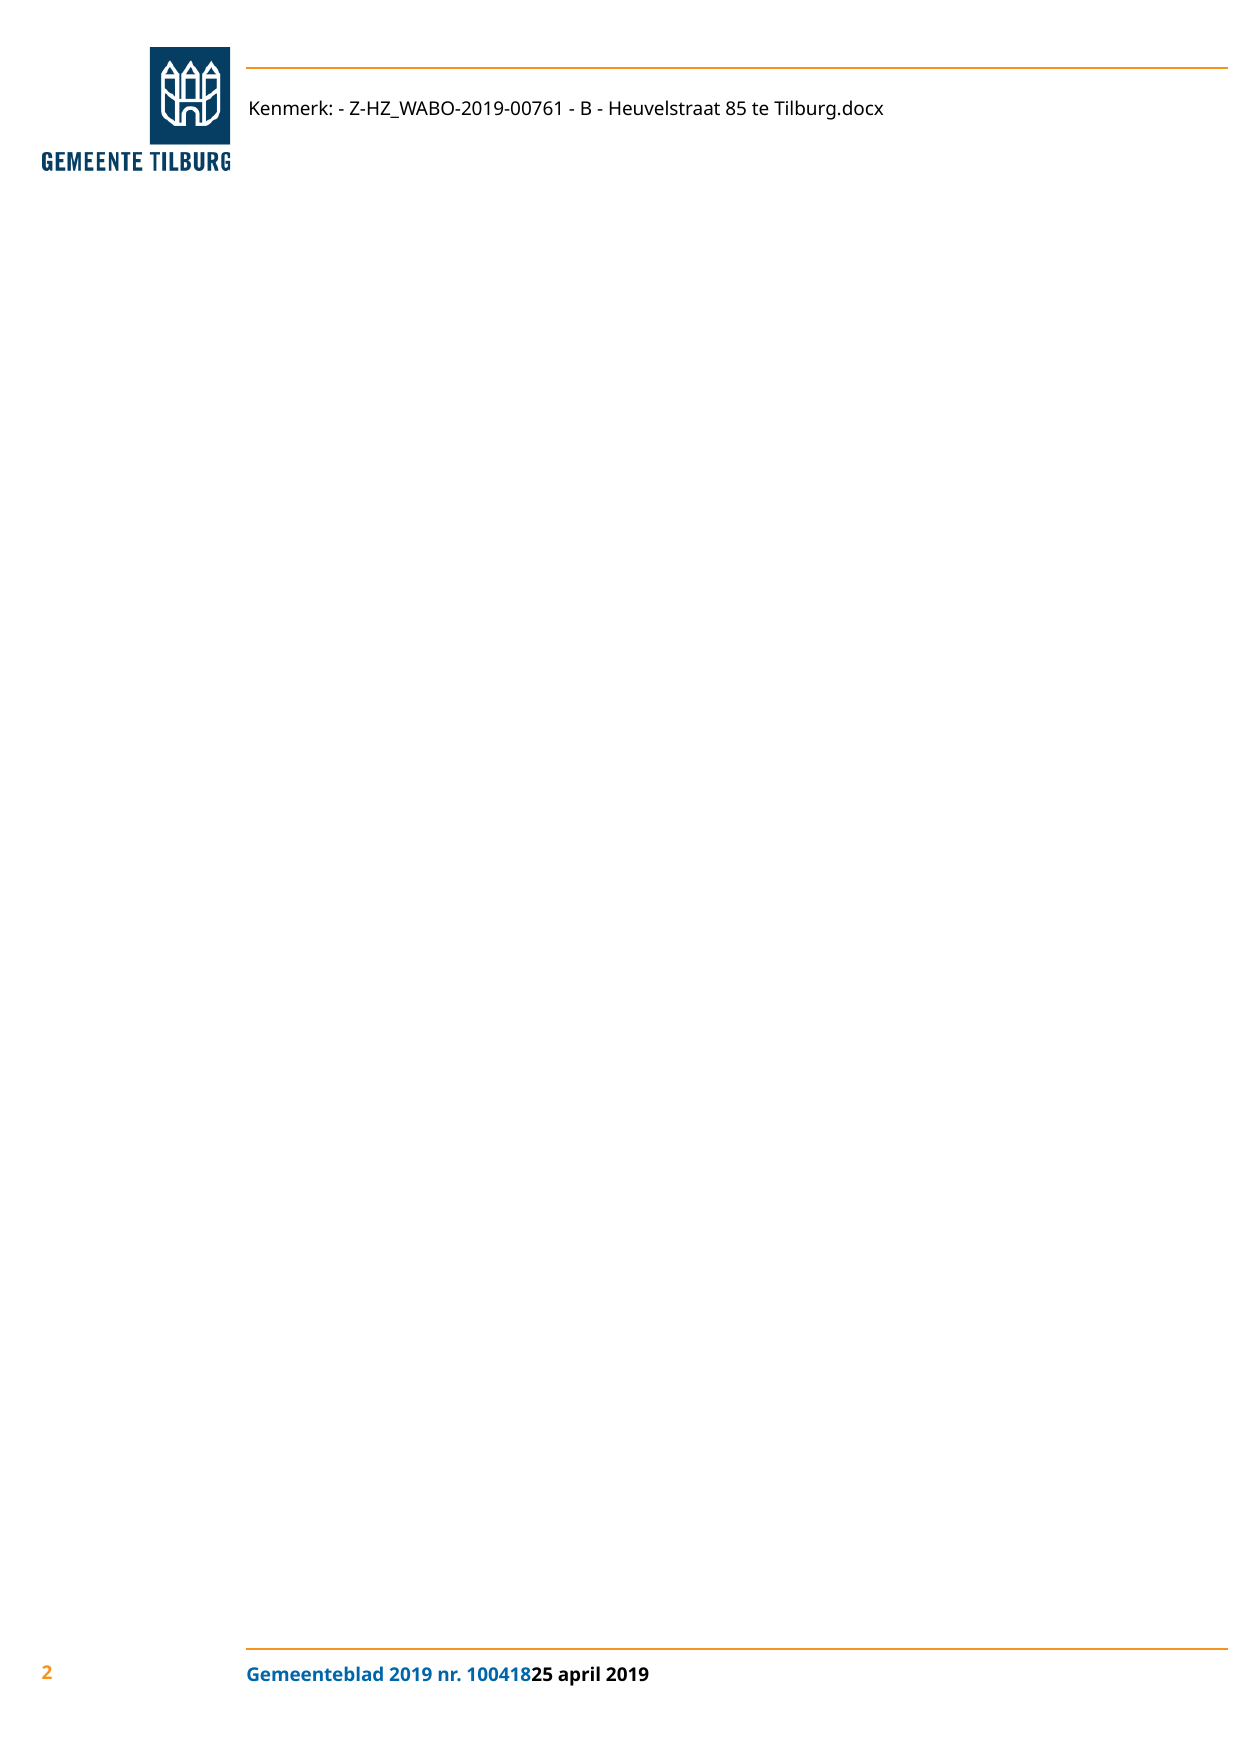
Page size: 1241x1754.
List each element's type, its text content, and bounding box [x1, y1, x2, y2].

text Kenmerk: - Z-HZ_WABO-2019-00761 - B - Heuvelstraat 85 te Tilburg.docx [248, 95, 1152, 121]
picture [41, 47, 231, 172]
